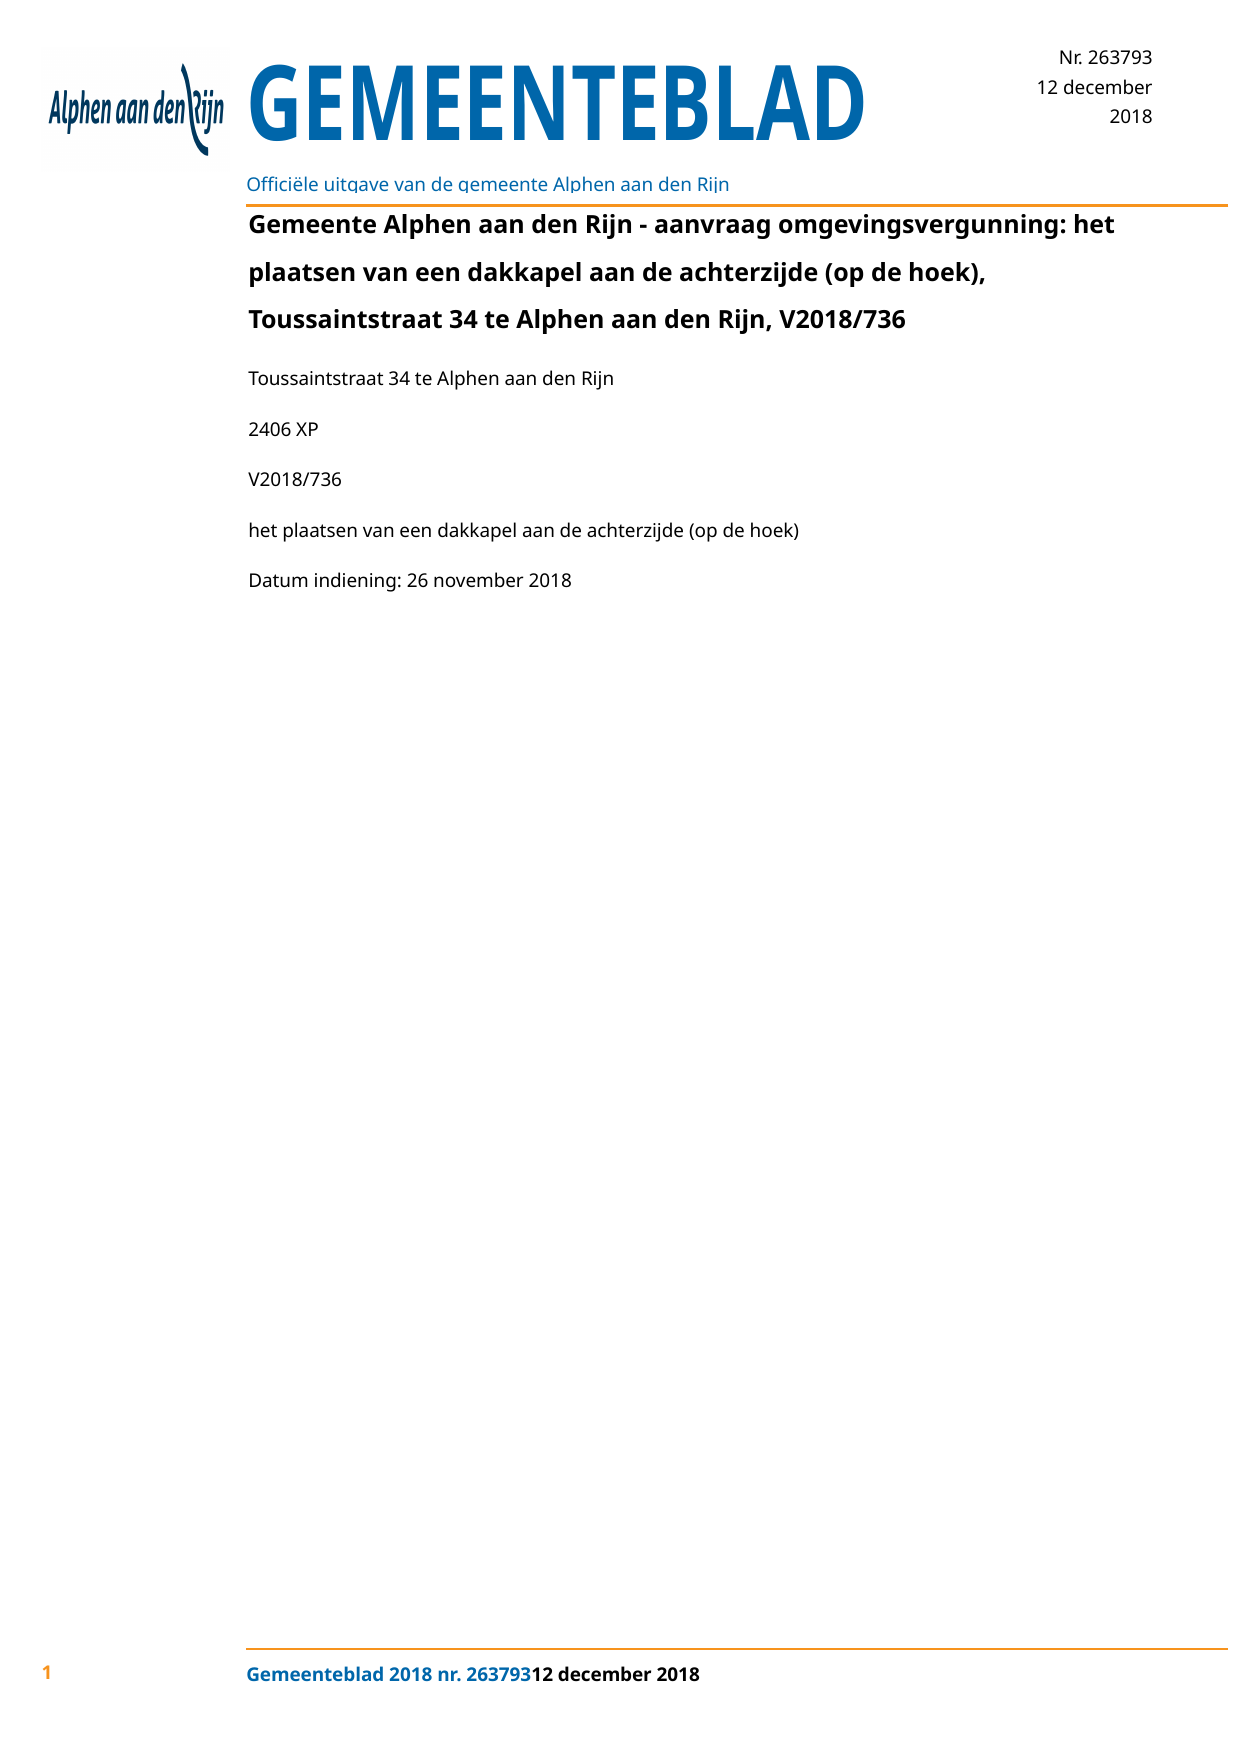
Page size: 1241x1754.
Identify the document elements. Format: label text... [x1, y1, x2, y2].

text Datum indiening: 26 november 2018 [248, 567, 1152, 593]
text V2018/736 [248, 466, 1152, 492]
text 2406 XP [248, 416, 1152, 442]
text Gemeente Alphen aan den Rijn - aanvraag omgevingsvergunning: het plaatsen van een dakkapel aan de achterzijde (op de hoek), Toussaintstraat 34 te Alphen aan den Rijn, V2018/736 [248, 207, 1152, 336]
picture [41, 47, 231, 172]
text het plaatsen van een dakkapel aan de achterzijde (op de hoek) [248, 517, 1152, 542]
text Toussaintstraat 34 te Alphen aan den Rijn [248, 366, 1152, 391]
